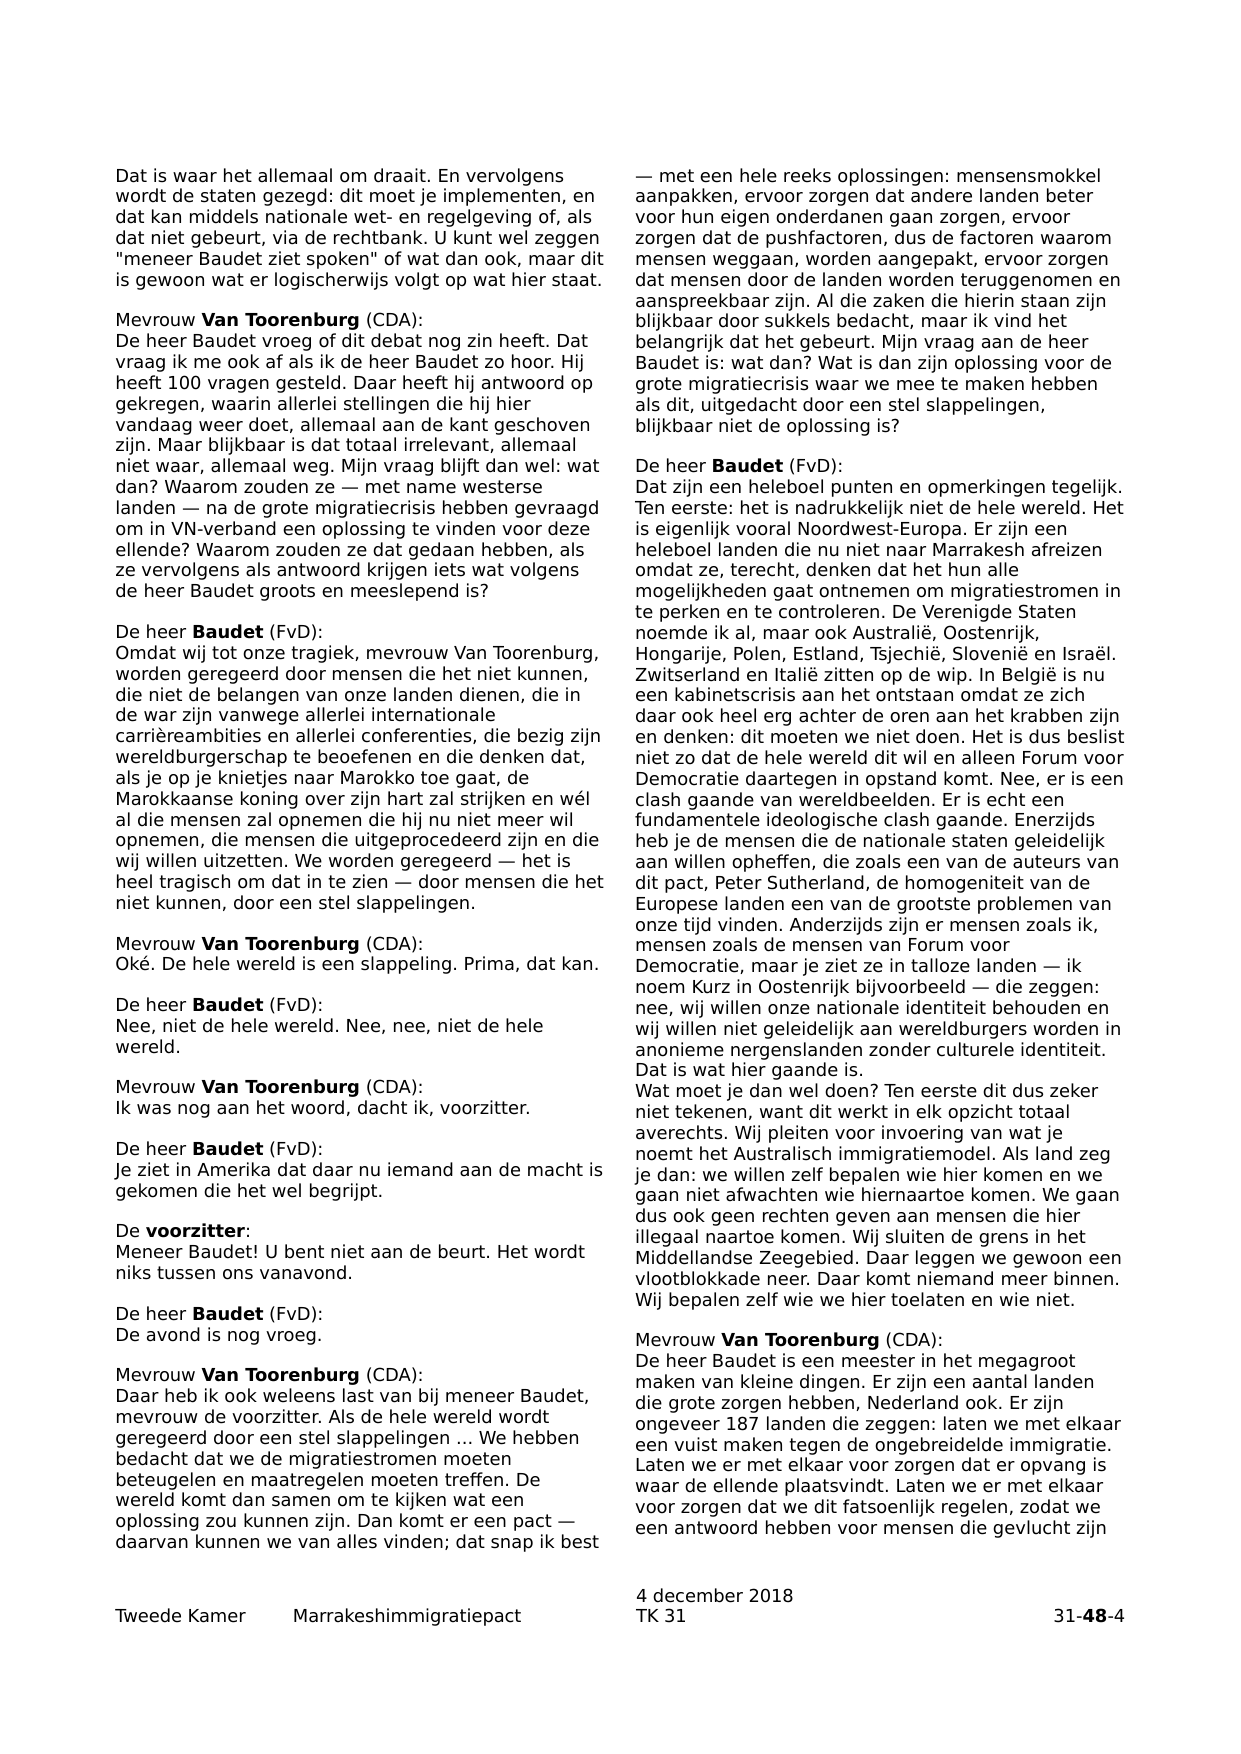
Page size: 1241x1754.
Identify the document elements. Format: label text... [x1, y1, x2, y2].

text De voorzitter: [115, 1221, 605, 1242]
text De heer Baudet (FvD): [115, 622, 605, 643]
text Oké. De hele wereld is een slappeling. Prima, dat kan. [115, 954, 605, 975]
text De heer Baudet is een meester in het megagroot maken van kleine dingen. Er zijn een aantal landen die grote zorgen hebben, Nederland ook. Er zijn ongeveer 187 landen die zeggen: laten we met elkaar een vuist maken tegen de ongebreidelde immigratie. Laten we er met elkaar voor zorgen dat er opvang is waar de ellende plaatsvindt. Laten we er met elkaar voor zorgen dat we dit fatsoenlijk regelen, zodat we een antwoord hebben voor mensen die gevlucht zijn [635, 1351, 1125, 1538]
text Dat is waar het allemaal om draait. En vervolgens wordt de staten gezegd: dit moet je implementen, en dat kan middels nationale wet- en regelgeving of, als dat niet gebeurt, via de rechtbank. U kunt wel zeggen "meneer Baudet ziet spoken" of wat dan ook, maar dit is gewoon wat er logischerwijs volgt op wat hier staat. [115, 165, 605, 290]
text Mevrouw Van Toorenburg (CDA): [115, 933, 605, 954]
text Dat zijn een heleboel punten en opmerkingen tegelijk. Ten eerste: het is nadrukkelijk niet de hele wereld. Het is eigenlijk vooral Noordwest-Europa. Er zijn een heleboel landen die nu niet naar Marrakesh afreizen omdat ze, terecht, denken dat het hun alle mogelijkheden gaat ontnemen om migratiestromen in te perken en te controleren. De Verenigde Staten noemde ik al, maar ook Australië, Oostenrijk, Hongarije, Polen, Estland, Tsjechië, Slovenië en Israël. Zwitserland en Italië zitten op de wip. In België is nu een kabinetscrisis aan het ontstaan omdat ze zich daar ook heel erg achter de oren aan het krabben zijn en denken: dit moeten we niet doen. Het is dus beslist niet zo dat de hele wereld dit wil en alleen Forum voor Democratie daartegen in opstand komt. Nee, er is een clash gaande van wereldbeelden. Er is echt een fundamentele ideologische clash gaande. Enerzijds heb je de mensen die de nationale staten geleidelijk aan willen opheffen, die zoals een van de auteurs van dit pact, Peter Sutherland, de homogeniteit van de Europese landen een van de grootste problemen van onze tijd vinden. Anderzijds zijn er mensen zoals ik, mensen zoals de mensen van Forum voor Democratie, maar je ziet ze in talloze landen — ik noem Kurz in Oostenrijk bijvoorbeeld — die zeggen: nee, wij willen onze nationale identiteit behouden en wij willen niet geleidelijk aan wereldburgers worden in anonieme nergenslanden zonder culturele identiteit. Dat is wat hier gaande is. [635, 477, 1125, 1081]
text Ik was nog aan het woord, dacht ik, voorzitter. [115, 1098, 605, 1119]
text De heer Baudet vroeg of dit debat nog zin heeft. Dat vraag ik me ook af als ik de heer Baudet zo hoor. Hij heeft 100 vragen gesteld. Daar heeft hij antwoord op gekregen, waarin allerlei stellingen die hij hier vandaag weer doet, allemaal aan de kant geschoven zijn. Maar blijkbaar is dat totaal irrelevant, allemaal niet waar, allemaal weg. Mijn vraag blijft dan wel: wat dan? Waarom zouden ze — met name westerse landen — na de grote migratiecrisis hebben gevraagd om in VN-verband een oplossing te vinden voor deze ellende? Waarom zouden ze dat gedaan hebben, als ze vervolgens als antwoord krijgen iets wat volgens de heer Baudet groots en meeslepend is? [115, 331, 605, 602]
text Nee, niet de hele wereld. Nee, nee, niet de hele wereld. [115, 1016, 605, 1057]
text Daar heb ik ook weleens last van bij meneer Baudet, mevrouw de voorzitter. Als de hele wereld wordt geregeerd door een stel slappelingen ... We hebben bedacht dat we de migratiestromen moeten beteugelen en maatregelen moeten treffen. De wereld komt dan samen om te kijken wat een oplossing zou kunnen zijn. Dan komt er een pact — daarvan kunnen we van alles vinden; dat snap ik best [115, 1386, 605, 1553]
text Wat moet je dan wel doen? Ten eerste dit dus zeker niet tekenen, want dit werkt in elk opzicht totaal averechts. Wij pleiten voor invoering van wat je noemt het Australisch immigratiemodel. Als land zeg je dan: we willen zelf bepalen wie hier komen en we gaan niet afwachten wie hiernaartoe komen. We gaan dus ook geen rechten geven aan mensen die hier illegaal naartoe komen. Wij sluiten de grens in het Middellandse Zeegebied. Daar leggen we gewoon een vlootblokkade neer. Daar komt niemand meer binnen. Wij bepalen zelf wie we hier toelaten en wie niet. [635, 1081, 1125, 1310]
text De heer Baudet (FvD): [115, 1304, 605, 1324]
text Meneer Baudet! U bent niet aan de beurt. Het wordt niks tussen ons vanavond. [115, 1242, 605, 1284]
text Mevrouw Van Toorenburg (CDA): [635, 1330, 1125, 1351]
text Je ziet in Amerika dat daar nu iemand aan de macht is gekomen die het wel begrijpt. [115, 1160, 605, 1201]
text De heer Baudet (FvD): [635, 456, 1125, 477]
text Mevrouw Van Toorenburg (CDA): [115, 310, 605, 331]
text Mevrouw Van Toorenburg (CDA): [115, 1365, 605, 1386]
text De heer Baudet (FvD): [115, 1139, 605, 1160]
text Mevrouw Van Toorenburg (CDA): [115, 1077, 605, 1098]
text — met een hele reeks oplossingen: mensensmokkel aanpakken, ervoor zorgen dat andere landen beter voor hun eigen onderdanen gaan zorgen, ervoor zorgen dat de pushfactoren, dus de factoren waarom mensen weggaan, worden aangepakt, ervoor zorgen dat mensen door de landen worden teruggenomen en aanspreekbaar zijn. Al die zaken die hierin staan zijn blijkbaar door sukkels bedacht, maar ik vind het belangrijk dat het gebeurt. Mijn vraag aan de heer Baudet is: wat dan? Wat is dan zijn oplossing voor de grote migratiecrisis waar we mee te maken hebben als dit, uitgedacht door een stel slappelingen, blijkbaar niet de oplossing is? [635, 165, 1125, 436]
text Omdat wij tot onze tragiek, mevrouw Van Toorenburg, worden geregeerd door mensen die het niet kunnen, die niet de belangen van onze landen dienen, die in de war zijn vanwege allerlei internationale carrièreambities en allerlei conferenties, die bezig zijn wereldburgerschap te beoefenen en die denken dat, als je op je knietjes naar Marokko toe gaat, de Marokkaanse koning over zijn hart zal strijken en wél al die mensen zal opnemen die hij nu niet meer wil opnemen, die mensen die uitgeprocedeerd zijn en die wij willen uitzetten. We worden geregeerd — het is heel tragisch om dat in te zien — door mensen die het niet kunnen, door een stel slappelingen. [115, 643, 605, 913]
text De heer Baudet (FvD): [115, 995, 605, 1016]
text De avond is nog vroeg. [115, 1324, 605, 1345]
